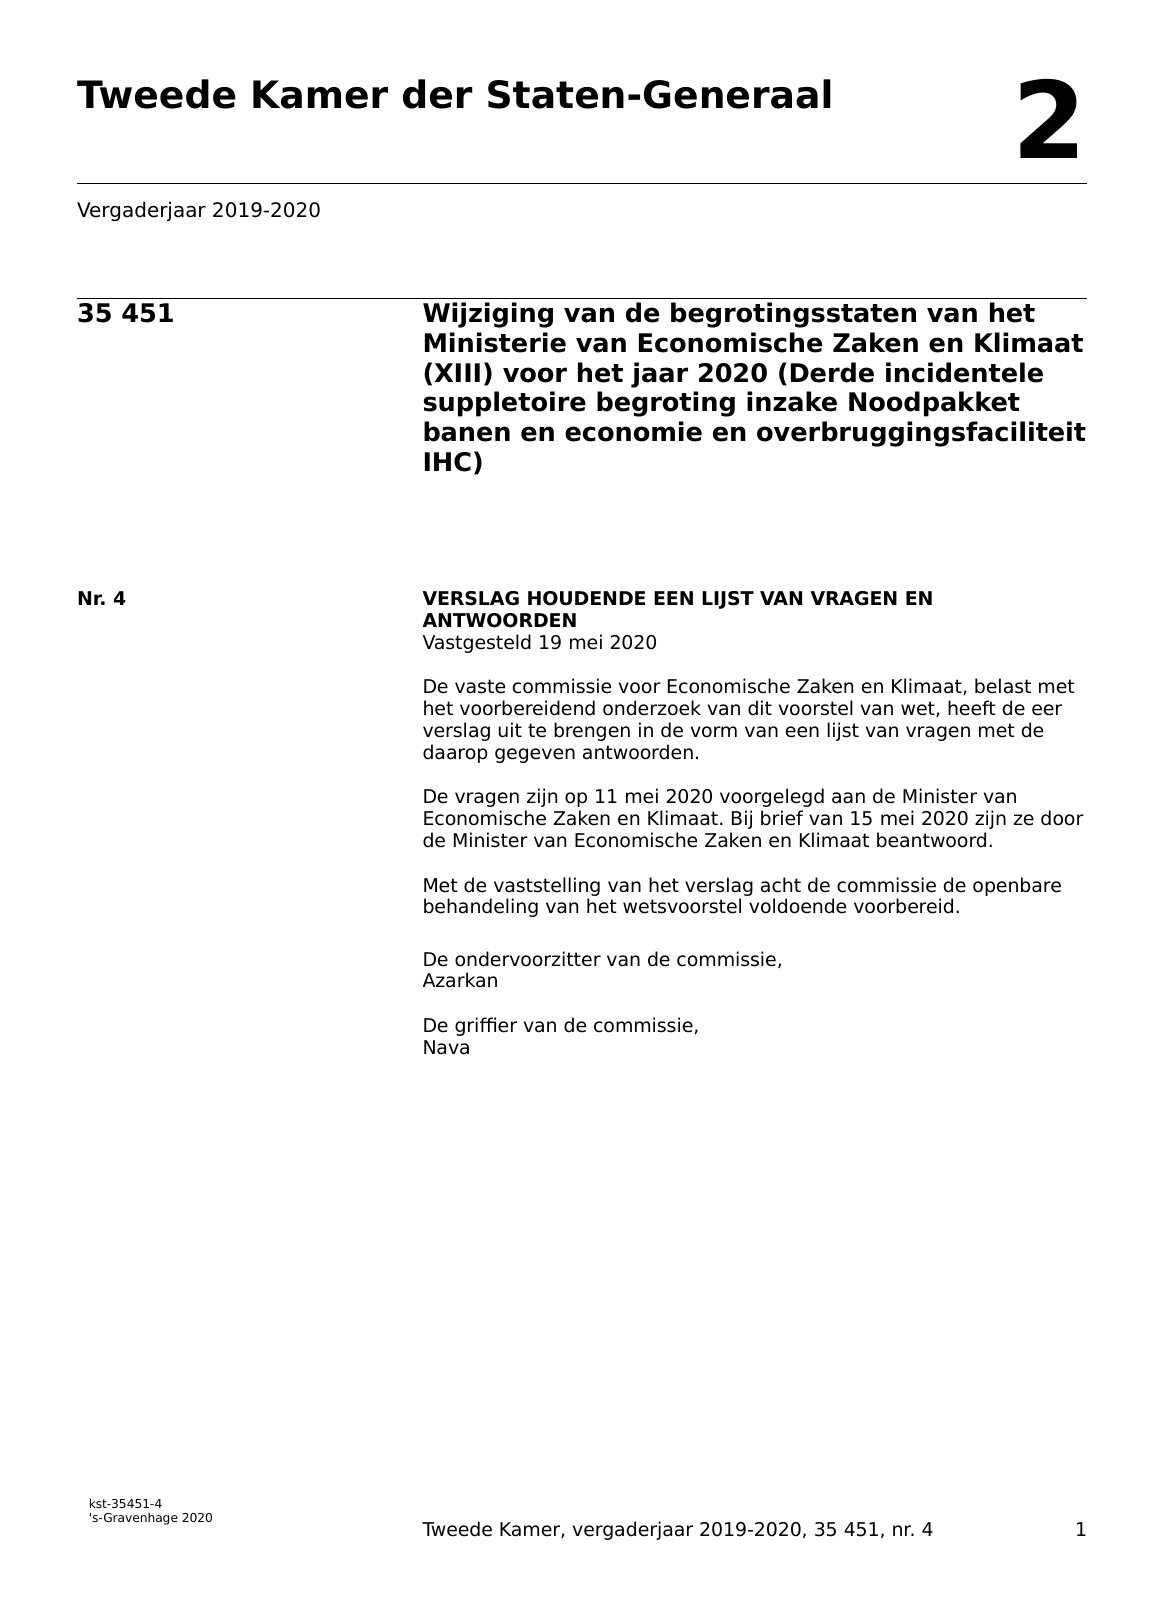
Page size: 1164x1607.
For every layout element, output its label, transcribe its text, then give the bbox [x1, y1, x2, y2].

table_cell Vergaderjaar 2019-2020 [77, 184, 1087, 298]
subtitle Nr. 4 VERSLAG HOUDENDE EEN LIJST VAN VRAGEN EN ANTWOORDEN [77, 588, 1087, 632]
subtitle 35 451 Wijziging van de begrotingsstaten van het Ministerie van Economische Zaken en Klimaat (XIII) voor het jaar 2020 (Derde incidentele suppletoire begroting inzake Noodpakket banen en economie en overbruggingsfaciliteit IHC) [77, 299, 1087, 477]
text kst-35451-4 [88, 1497, 323, 1511]
text Met de vaststelling van het verslag acht de commissie de openbare behandeling van het wetsvoorstel voldoende voorbereid. [422, 874, 1087, 918]
table_header Tweede Kamer der Staten-Generaal [77, 59, 886, 183]
text De vaste commissie voor Economische Zaken en Klimaat, belast met het voorbereidend onderzoek van dit voorstel van wet, heeft de eer verslag uit te brengen in de vorm van een lijst van vragen met de daarop gegeven antwoorden. [422, 676, 1087, 764]
text De ondervoorzitter van de commissie, Azarkan [422, 948, 1087, 992]
text 's-Gravenhage 2020 [88, 1511, 323, 1525]
text De griffier van de commissie, Nava [422, 1014, 1087, 1058]
text Vastgesteld 19 mei 2020 [422, 632, 1087, 654]
text De vragen zijn op 11 mei 2020 voorgelegd aan de Minister van Economische Zaken en Klimaat. Bij brief van 15 mei 2020 zijn ze door de Minister van Economische Zaken en Klimaat beantwoord. [422, 786, 1087, 852]
table_header 2 [886, 59, 1087, 183]
